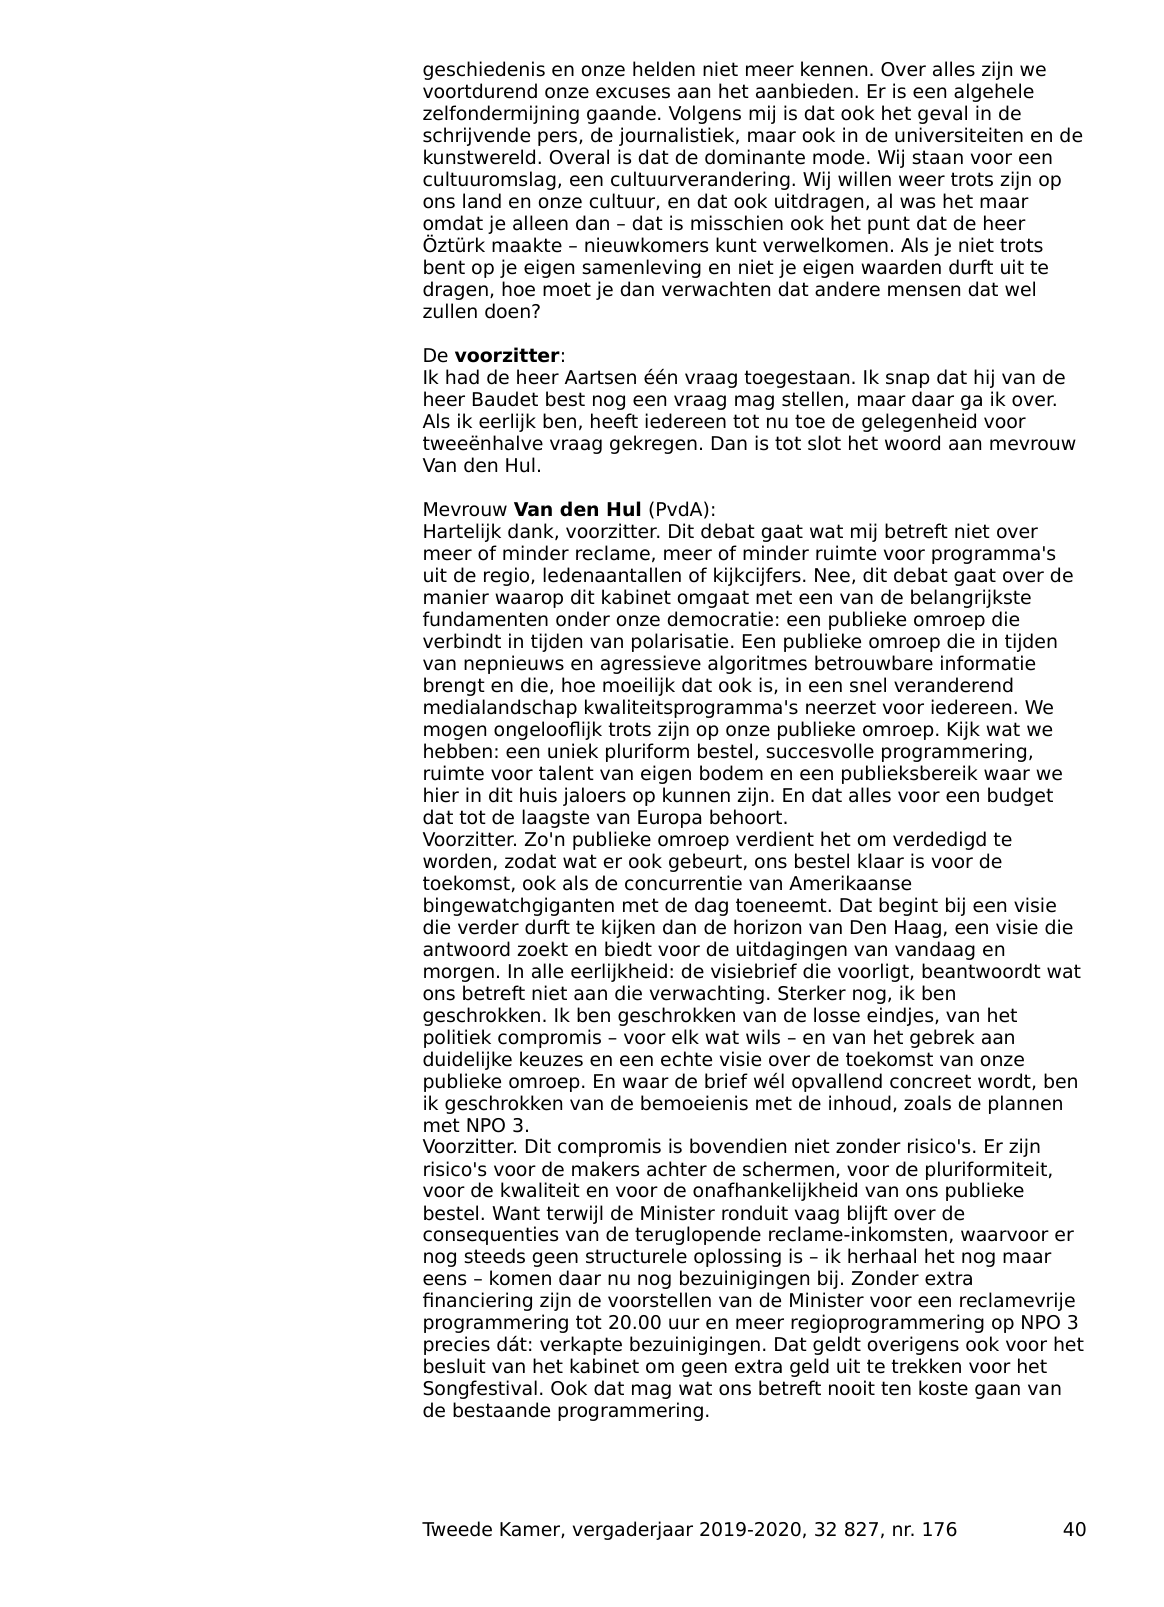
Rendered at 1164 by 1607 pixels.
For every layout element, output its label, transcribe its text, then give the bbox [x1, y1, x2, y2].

text Mevrouw Van den Hul (PvdA): [422, 499, 1087, 521]
text Ik had de heer Aartsen één vraag toegestaan. Ik snap dat hij van de heer Baudet best nog een vraag mag stellen, maar daar ga ik over. Als ik eerlijk ben, heeft iedereen tot nu toe de gelegenheid voor tweeënhalve vraag gekregen. Dan is tot slot het woord aan mevrouw Van den Hul. [422, 367, 1087, 477]
text Voorzitter. Zo'n publieke omroep verdient het om verdedigd te worden, zodat wat er ook gebeurt, ons bestel klaar is voor de toekomst, ook als de concurrentie van Amerikaanse bingewatchgiganten met de dag toeneemt. Dat begint bij een visie die verder durft te kijken dan de horizon van Den Haag, een visie die antwoord zoekt en biedt voor de uitdagingen van vandaag en morgen. In alle eerlijkheid: de visiebrief die voorligt, beantwoordt wat ons betreft niet aan die verwachting. Sterker nog, ik ben geschrokken. Ik ben geschrokken van de losse eindjes, van het politiek compromis – voor elk wat wils – en van het gebrek aan duidelijke keuzes en een echte visie over de toekomst van onze publieke omroep. En waar de brief wél opvallend concreet wordt, ben ik geschrokken van de bemoeienis met de inhoud, zoals de plannen met NPO 3. [422, 829, 1087, 1136]
text Voorzitter. Dit compromis is bovendien niet zonder risico's. Er zijn risico's voor de makers achter de schermen, voor de pluriformiteit, voor de kwaliteit en voor de onafhankelijkheid van ons publieke bestel. Want terwijl de Minister ronduit vaag blijft over de consequenties van de teruglopende reclame-inkomsten, waarvoor er nog steeds geen structurele oplossing is – ik herhaal het nog maar eens – komen daar nu nog bezuinigingen bij. Zonder extra financiering zijn de voorstellen van de Minister voor een reclamevrije programmering tot 20.00 uur en meer regioprogrammering op NPO 3 precies dát: verkapte bezuinigingen. Dat geldt overigens ook voor het besluit van het kabinet om geen extra geld uit te trekken voor het Songfestival. Ook dat mag wat ons betreft nooit ten koste gaan van de bestaande programmering. [422, 1136, 1087, 1422]
text geschiedenis en onze helden niet meer kennen. Over alles zijn we voortdurend onze excuses aan het aanbieden. Er is een algehele zelfondermijning gaande. Volgens mij is dat ook het geval in de schrijvende pers, de journalistiek, maar ook in de universiteiten en de kunstwereld. Overal is dat de dominante mode. Wij staan voor een cultuuromslag, een cultuurverandering. Wij willen weer trots zijn op ons land en onze cultuur, en dat ook uitdragen, al was het maar omdat je alleen dan – dat is misschien ook het punt dat de heer Öztürk maakte – nieuwkomers kunt verwelkomen. Als je niet trots bent op je eigen samenleving en niet je eigen waarden durft uit te dragen, hoe moet je dan verwachten dat andere mensen dat wel zullen doen? [422, 59, 1087, 323]
text De voorzitter: [422, 345, 1087, 367]
text Hartelijk dank, voorzitter. Dit debat gaat wat mij betreft niet over meer of minder reclame, meer of minder ruimte voor programma's uit de regio, ledenaantallen of kijkcijfers. Nee, dit debat gaat over de manier waarop dit kabinet omgaat met een van de belangrijkste fundamenten onder onze democratie: een publieke omroep die verbindt in tijden van polarisatie. Een publieke omroep die in tijden van nepnieuws en agressieve algoritmes betrouwbare informatie brengt en die, hoe moeilijk dat ook is, in een snel veranderend medialandschap kwaliteitsprogramma's neerzet voor iedereen. We mogen ongelooflijk trots zijn op onze publieke omroep. Kijk wat we hebben: een uniek pluriform bestel, succesvolle programmering, ruimte voor talent van eigen bodem en een publieksbereik waar we hier in dit huis jaloers op kunnen zijn. En dat alles voor een budget dat tot de laagste van Europa behoort. [422, 521, 1087, 829]
